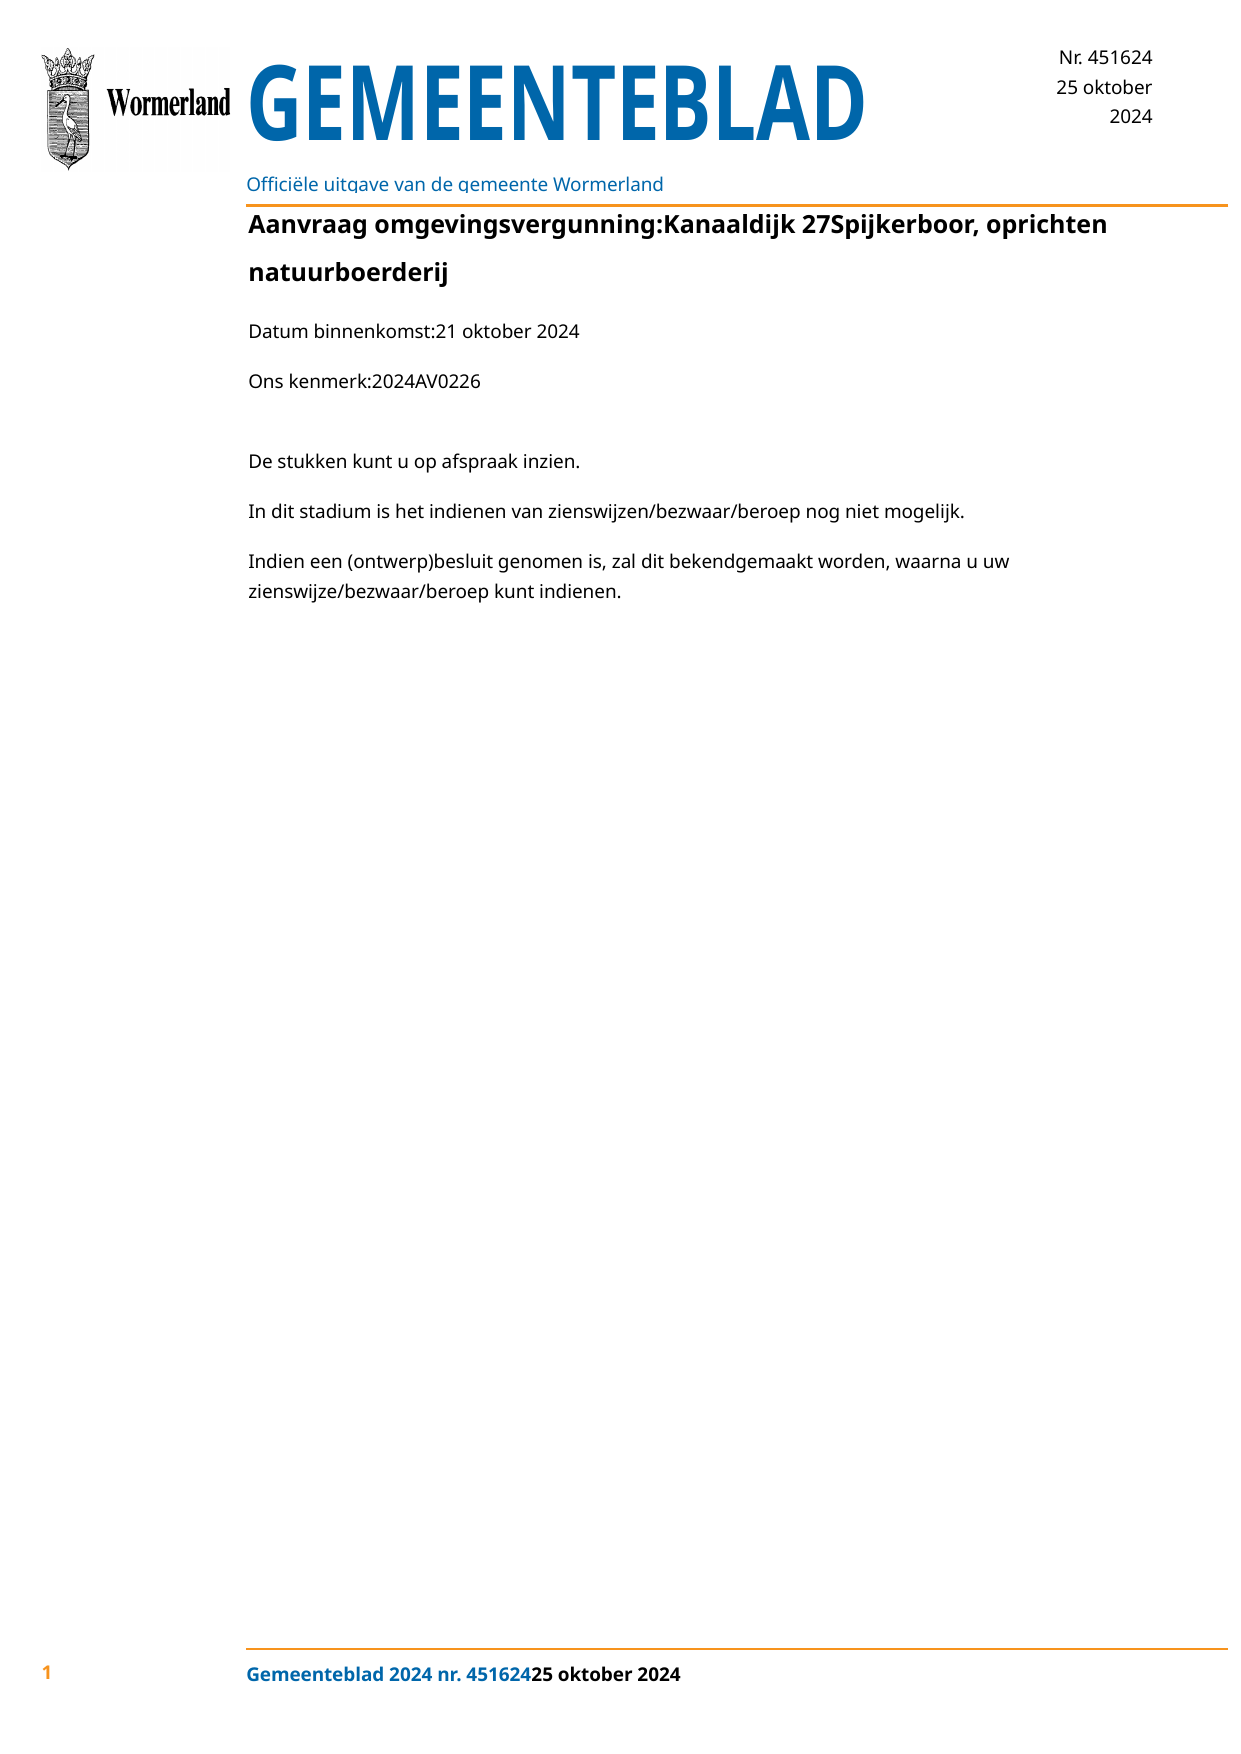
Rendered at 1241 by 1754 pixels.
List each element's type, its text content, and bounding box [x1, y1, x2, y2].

table_header [248, 419, 1152, 444]
text In dit stadium is het indienen van zienswijzen/bezwaar/beroep nog niet mogelijk. [248, 498, 1152, 524]
text Aanvraag omgevingsvergunning:Kanaaldijk 27Spijkerboor, oprichten natuurboerderij [248, 207, 1152, 288]
text Datum binnenkomst:21 oktober 2024 [248, 318, 1152, 344]
text De stukken kunt u op afspraak inzien. [248, 448, 1152, 473]
picture [41, 47, 231, 172]
text Indien een (ontwerp)besluit genomen is, zal dit bekendgemaakt worden, waarna u uw zienswijze/bezwaar/beroep kunt indienen. [248, 549, 1152, 604]
text Ons kenmerk:2024AV0226 [248, 368, 1152, 394]
